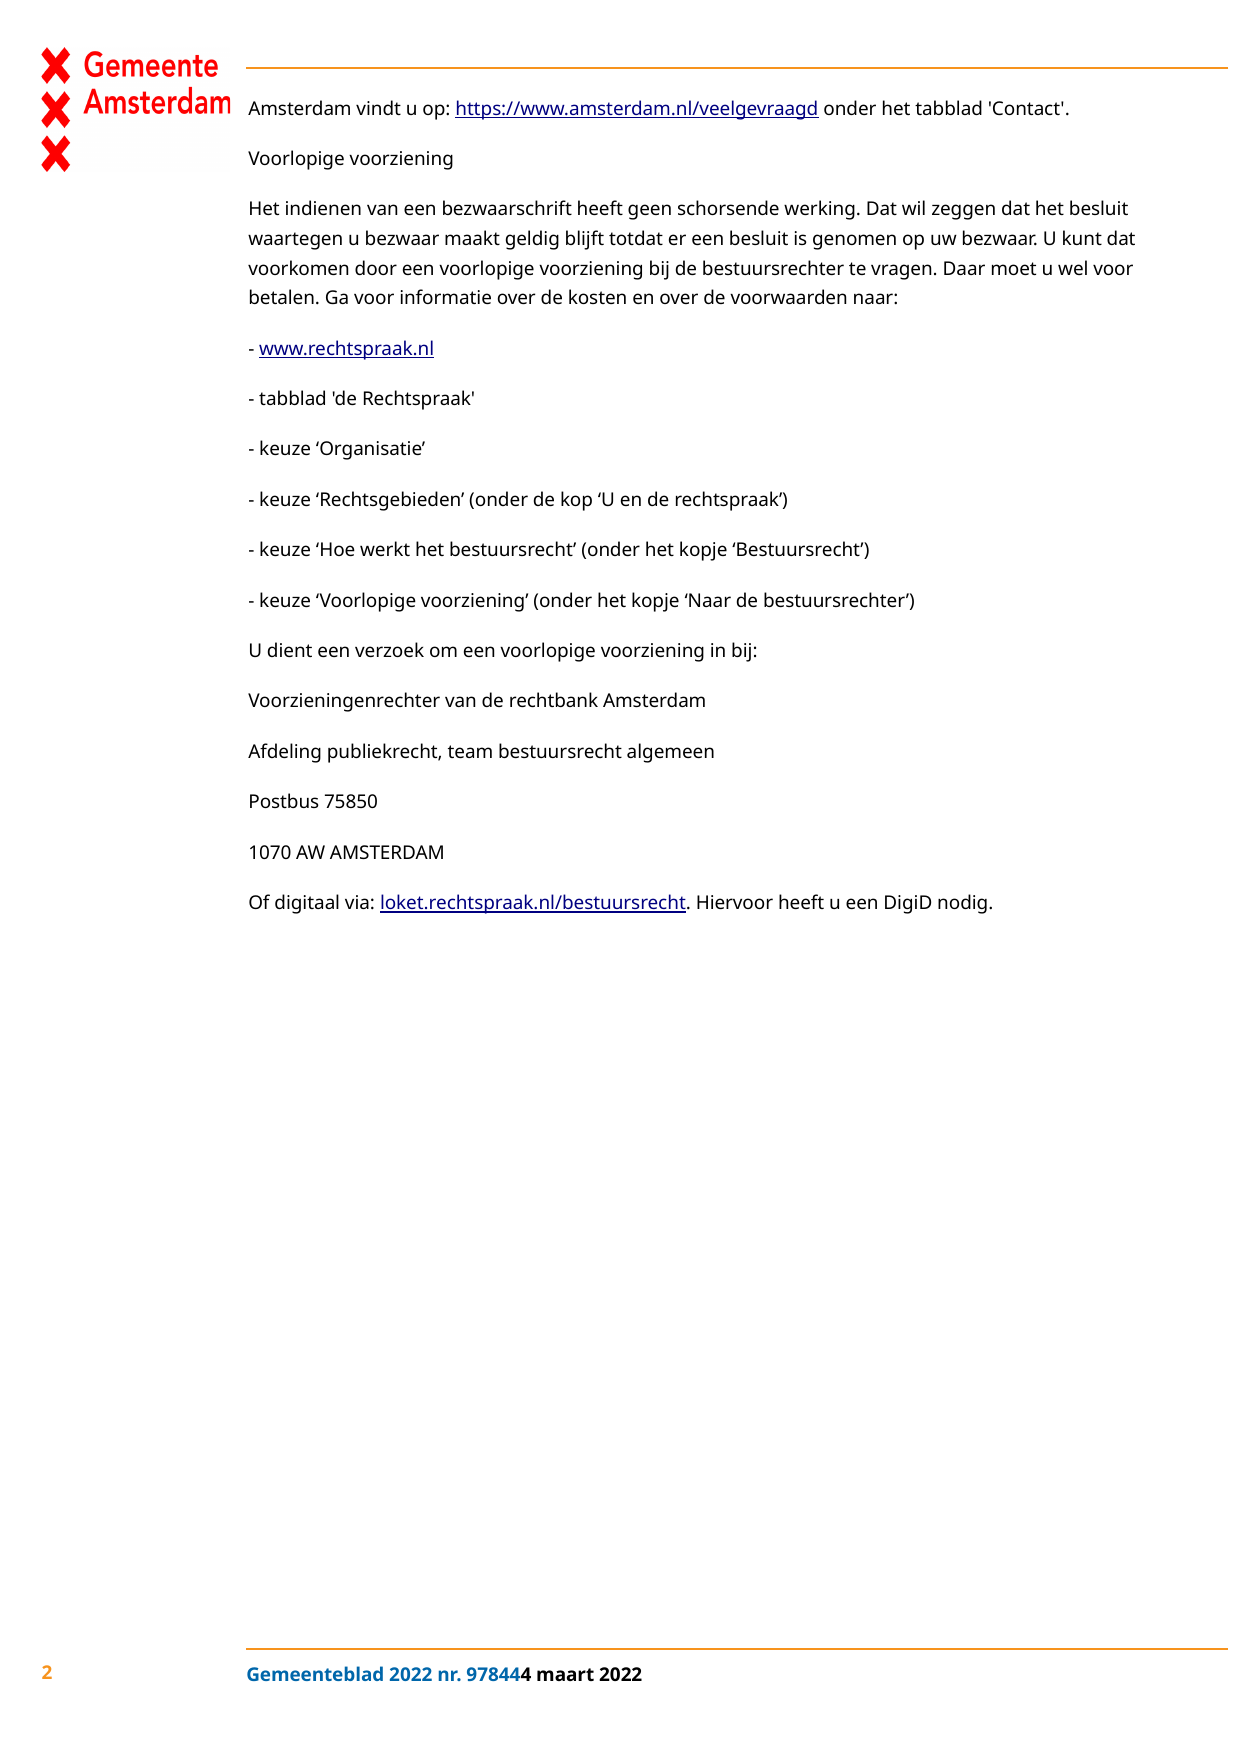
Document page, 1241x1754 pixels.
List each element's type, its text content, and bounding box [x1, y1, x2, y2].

text Voorlopige voorziening [248, 145, 1152, 171]
text Amsterdam vindt u op: https://www.amsterdam.nl/veelgevraagd onder het tabblad 'Contact'. [248, 95, 1152, 121]
text - www.rechtspraak.nl [248, 335, 1152, 361]
text - keuze ‘Organisatie’ [248, 436, 1152, 461]
text Het indienen van een bezwaarschrift heeft geen schorsende werking. Dat wil zeggen dat het besluit waartegen u bezwaar maakt geldig blijft totdat er een besluit is genomen op uw bezwaar. U kunt dat voorkomen door een voorlopige voorziening bij de bestuursrechter te vragen. Daar moet u wel voor betalen. Ga voor informatie over de kosten en over de voorwaarden naar: [248, 196, 1152, 310]
text Voorzieningenrechter van de rechtbank Amsterdam [248, 688, 1152, 713]
text Afdeling publiekrecht, team bestuursrecht algemeen [248, 738, 1152, 764]
text U dient een verzoek om een voorlopige voorziening in bij: [248, 637, 1152, 663]
text 1070 AW AMSTERDAM [248, 839, 1152, 865]
text - keuze ‘Hoe werkt het bestuursrecht’ (onder het kopje ‘Bestuursrecht’) [248, 536, 1152, 562]
picture [41, 47, 231, 172]
text - keuze ‘Voorlopige voorziening’ (onder het kopje ‘Naar de bestuursrechter’) [248, 587, 1152, 613]
text - keuze ‘Rechtsgebieden’ (onder de kop ‘U en de rechtspraak’) [248, 486, 1152, 512]
text Postbus 75850 [248, 788, 1152, 814]
text Of digitaal via: loket.rechtspraak.nl/bestuursrecht. Hiervoor heeft u een DigiD nodig. [248, 889, 1152, 915]
text - tabblad 'de Rechtspraak' [248, 385, 1152, 411]
